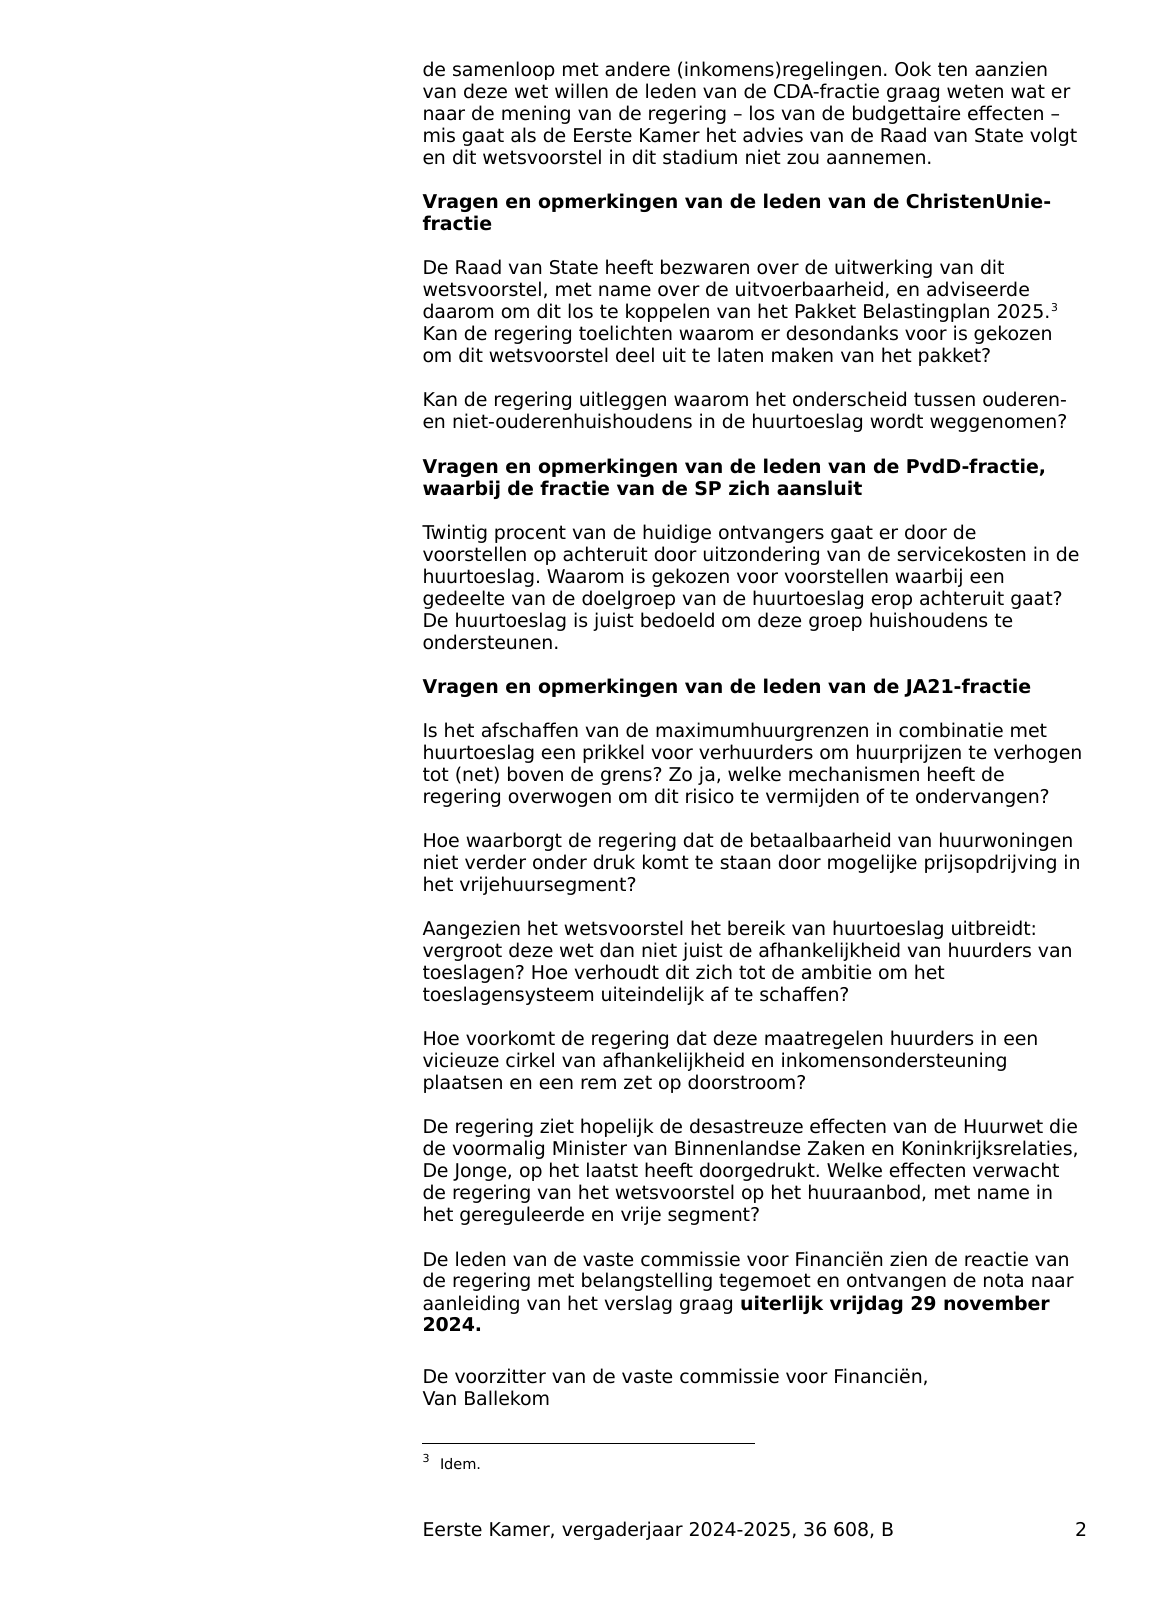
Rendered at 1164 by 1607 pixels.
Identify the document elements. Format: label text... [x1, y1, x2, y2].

text De regering ziet hopelijk de desastreuze effecten van de Huurwet die de voormalig Minister van Binnenlandse Zaken en Koninkrijksrelaties, De Jonge, op het laatst heeft doorgedrukt. Welke effecten verwacht de regering van het wetsvoorstel op het huuraanbod, met name in het gereguleerde en vrije segment? [422, 1116, 1087, 1226]
text Aangezien het wetsvoorstel het bereik van huurtoeslag uitbreidt: vergroot deze wet dan niet juist de afhankelijkheid van huurders van toeslagen? Hoe verhoudt dit zich tot de ambitie om het toeslagensysteem uiteindelijk af te schaffen? [422, 918, 1087, 1006]
text Idem. [422, 1452, 1087, 1474]
text Twintig procent van de huidige ontvangers gaat er door de voorstellen op achteruit door uitzondering van de servicekosten in de huurtoeslag. Waarom is gekozen voor voorstellen waarbij een gedeelte van de doelgroep van de huurtoeslag erop achteruit gaat? De huurtoeslag is juist bedoeld om deze groep huishoudens te ondersteunen. [422, 522, 1087, 653]
subtitle Vragen en opmerkingen van de leden van de ChristenUnie-fractie [422, 191, 1087, 235]
text Hoe voorkomt de regering dat deze maatregelen huurders in een vicieuze cirkel van afhankelijkheid en inkomensondersteuning plaatsen en een rem zet op doorstroom? [422, 1028, 1087, 1094]
text De leden van de vaste commissie voor Financiën zien de reactie van de regering met belangstelling tegemoet en ontvangen de nota naar aanleiding van het verslag graag uiterlijk vrijdag 29 november 2024. [422, 1248, 1087, 1336]
text Is het afschaffen van de maximumhuurgrenzen in combinatie met huurtoeslag een prikkel voor verhuurders om huurprijzen te verhogen tot (net) boven de grens? Zo ja, welke mechanismen heeft de regering overwogen om dit risico te vermijden of te ondervangen? [422, 720, 1087, 808]
subtitle Vragen en opmerkingen van de leden van de PvdD-fractie, waarbij de fractie van de SP zich aansluit [422, 456, 1087, 499]
text Hoe waarborgt de regering dat de betaalbaarheid van huurwoningen niet verder onder druk komt te staan door mogelijke prijsopdrijving in het vrijehuursegment? [422, 830, 1087, 896]
text de samenloop met andere (inkomens)regelingen. Ook ten aanzien van deze wet willen de leden van de CDA-fractie graag weten wat er naar de mening van de regering – los van de budgettaire effecten – mis gaat als de Eerste Kamer het advies van de Raad van State volgt en dit wetsvoorstel in dit stadium niet zou aannemen. [422, 59, 1087, 169]
text Kan de regering uitleggen waarom het onderscheid tussen ouderen- en niet-ouderenhuishoudens in de huurtoeslag wordt weggenomen? [422, 389, 1087, 433]
subtitle Vragen en opmerkingen van de leden van de JA21-fractie [422, 676, 1087, 698]
text De voorzitter van de vaste commissie voor Financiën, Van Ballekom [422, 1366, 1087, 1410]
text De Raad van State heeft bezwaren over de uitwerking van dit wetsvoorstel, met name over de uitvoerbaarheid, en adviseerde daarom om dit los te koppelen van het Pakket Belastingplan 2025. Kan de regering toelichten waarom er desondanks voor is gekozen om dit wetsvoorstel deel uit te laten maken van het pakket? [422, 257, 1087, 367]
